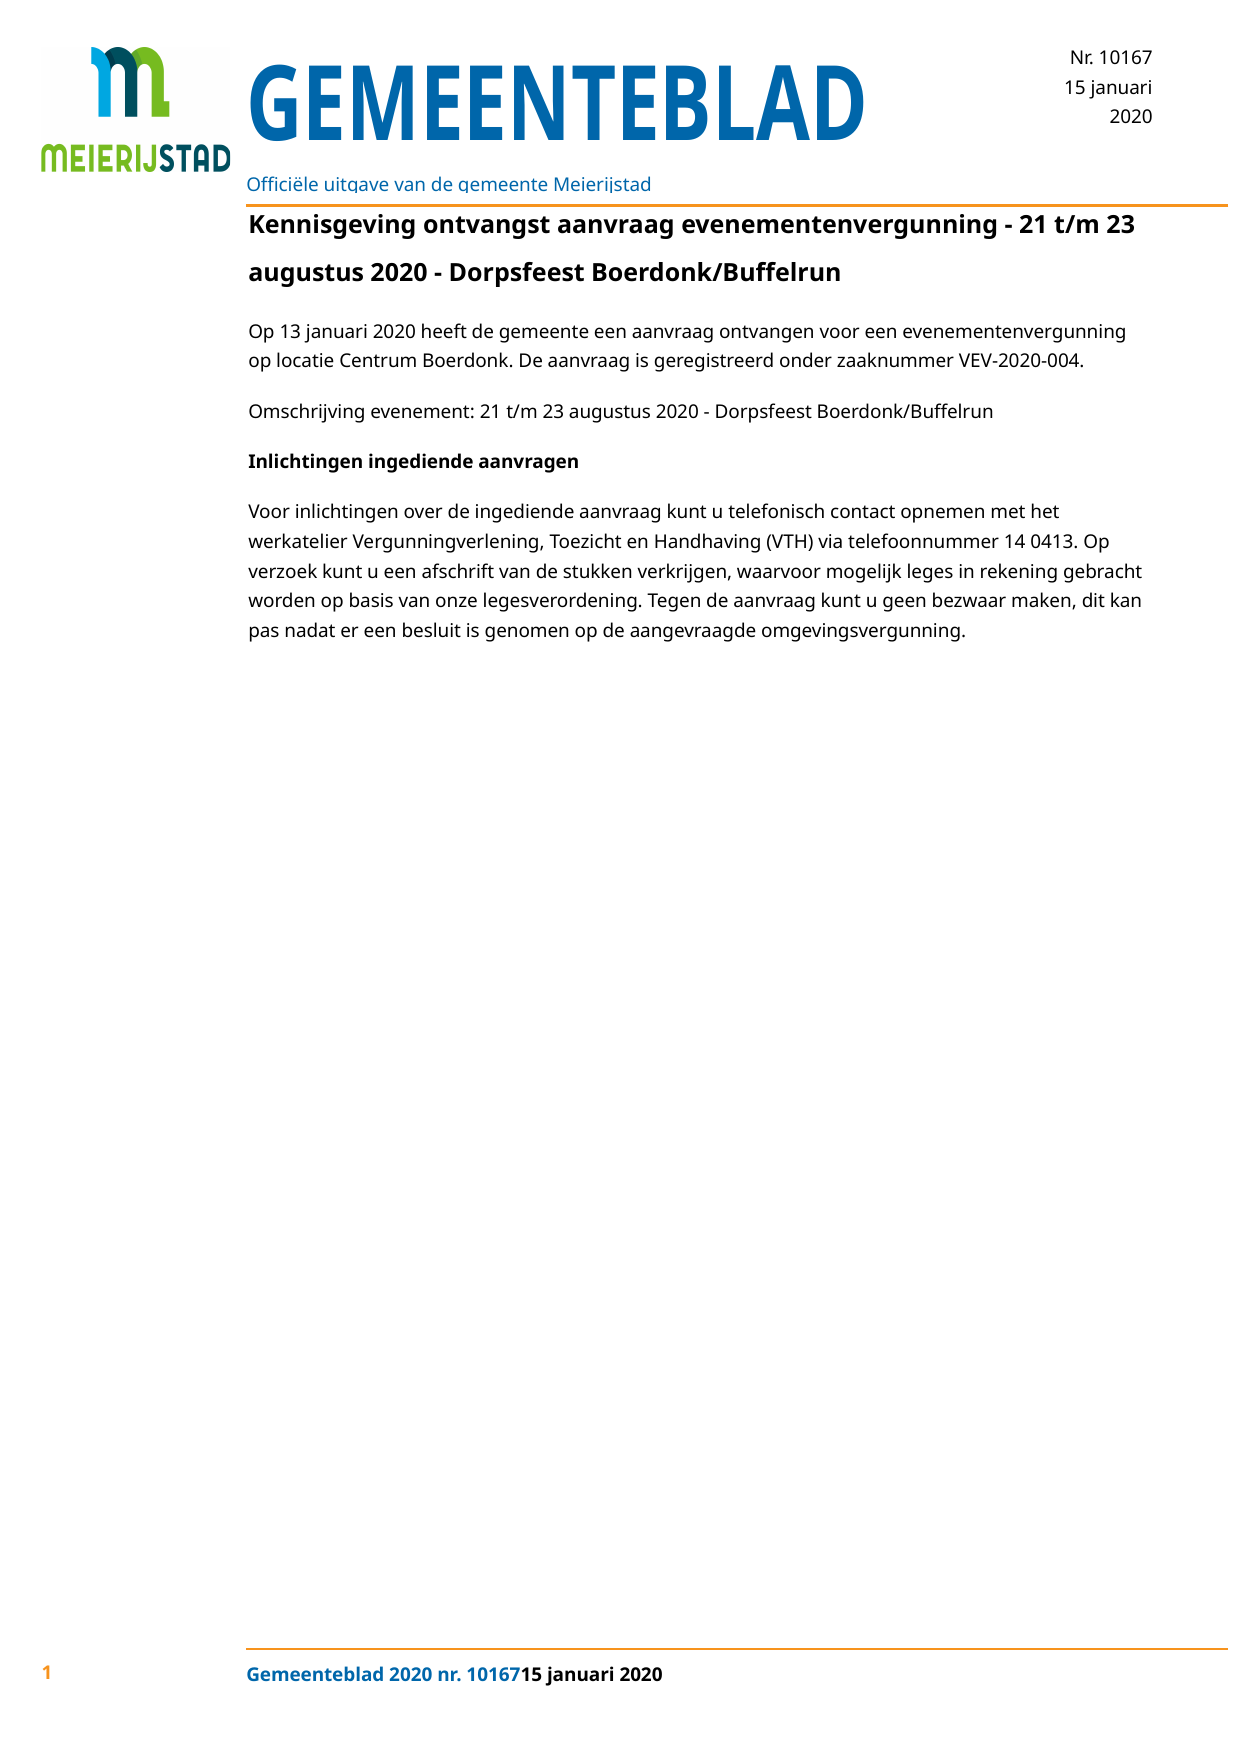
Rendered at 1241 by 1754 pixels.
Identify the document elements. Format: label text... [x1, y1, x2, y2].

text Op 13 januari 2020 heeft de gemeente een aanvraag ontvangen voor een evenementenvergunning op locatie Centrum Boerdonk. De aanvraag is geregistreerd onder zaaknummer VEV-2020-004. [248, 318, 1152, 373]
text Voor inlichtingen over de ingediende aanvraag kunt u telefonisch contact opnemen met het werkatelier Vergunningverlening, Toezicht en Handhaving (VTH) via telefoonnummer 14 0413. Op verzoek kunt u een afschrift van de stukken verkrijgen, waarvoor mogelijk leges in rekening gebracht worden op basis van onze legesverordening. Tegen de aanvraag kunt u geen bezwaar maken, dit kan pas nadat er een besluit is genomen op de aangevraagde omgevingsvergunning. [248, 499, 1152, 643]
text Inlichtingen ingediende aanvragen [248, 448, 1152, 474]
picture [41, 47, 231, 172]
text Omschrijving evenement: 21 t/m 23 augustus 2020 - Dorpsfeest Boerdonk/Buffelrun [248, 398, 1152, 424]
text Kennisgeving ontvangst aanvraag evenementenvergunning - 21 t/m 23 augustus 2020 - Dorpsfeest Boerdonk/Buffelrun [248, 207, 1152, 288]
